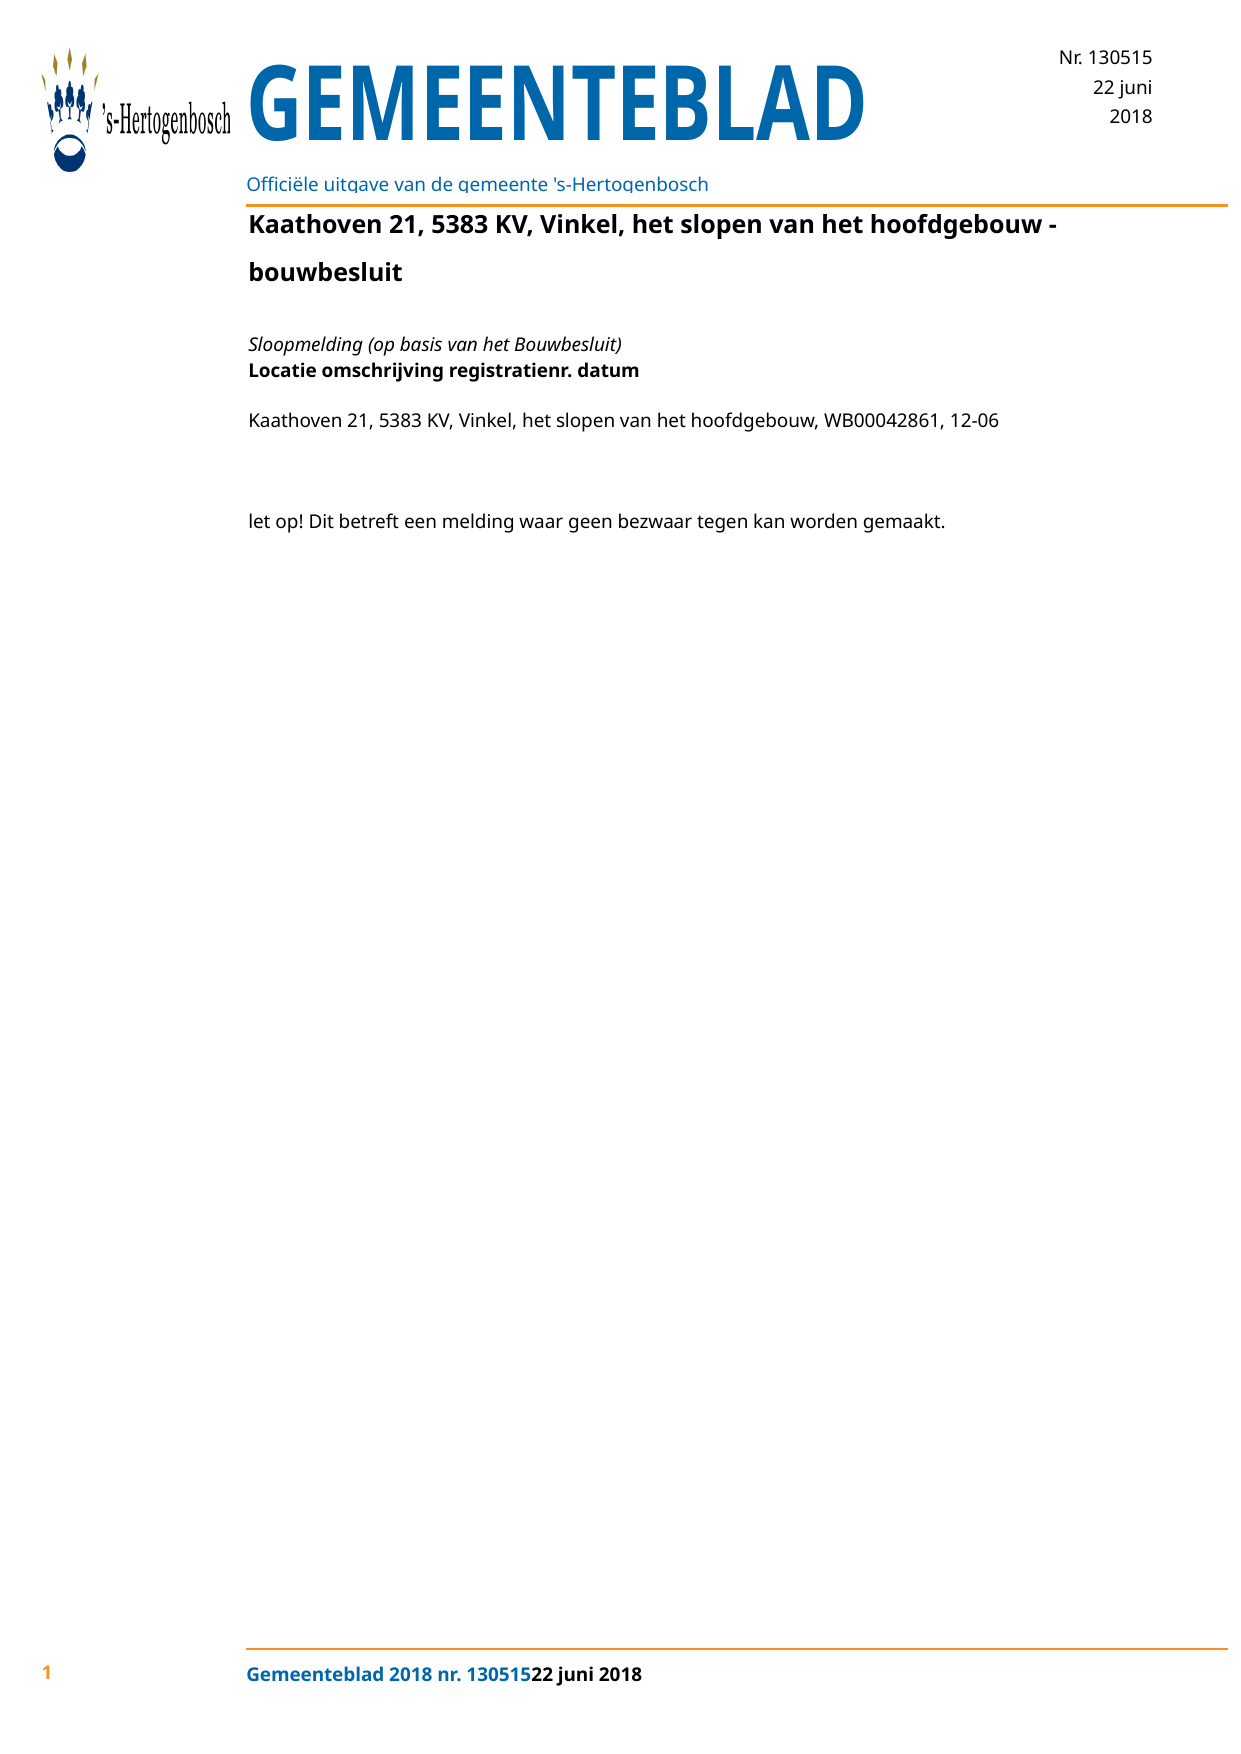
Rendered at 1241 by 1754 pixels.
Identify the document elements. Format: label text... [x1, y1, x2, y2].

text let op! Dit betreft een melding waar geen bezwaar tegen kan worden gemaakt. [248, 508, 1152, 534]
text Kaathoven 21, 5383 KV, Vinkel, het slopen van het hoofdgebouw - bouwbesluit [248, 207, 1152, 288]
picture [41, 47, 231, 172]
text Locatie omschrijving registratienr. datum [248, 357, 1152, 383]
text Sloopmelding (op basis van het Bouwbesluit) [248, 331, 1152, 357]
text Kaathoven 21, 5383 KV, Vinkel, het slopen van het hoofdgebouw, WB00042861, 12-06 [248, 408, 1152, 433]
